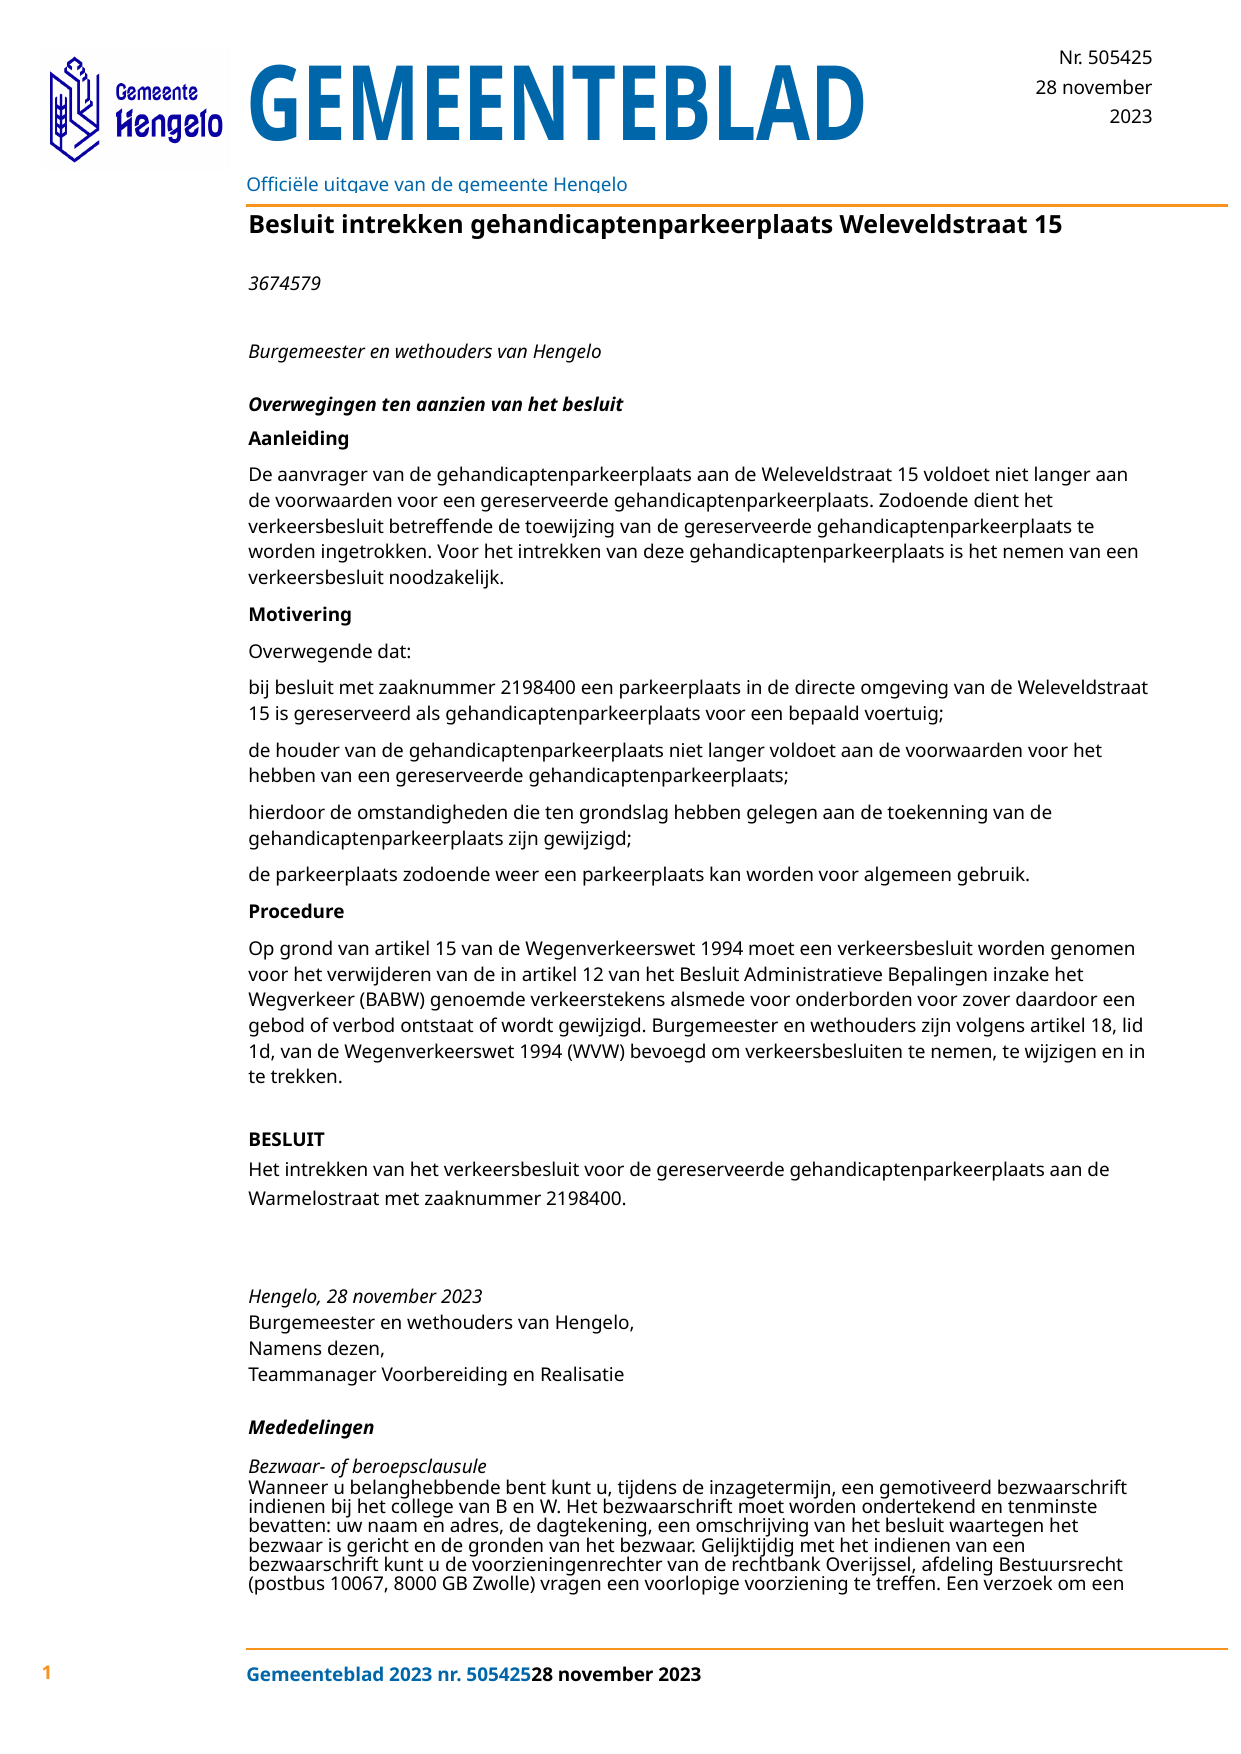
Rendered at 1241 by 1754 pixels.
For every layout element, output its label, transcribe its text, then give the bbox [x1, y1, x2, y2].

text Het intrekken van het verkeersbesluit voor de gereserveerde gehandicaptenparkeerplaats aan de Warmelostraat met zaaknummer 2198400. [248, 1156, 1152, 1211]
text de houder van de gehandicaptenparkeerplaats niet langer voldoet aan de voorwaarden voor het hebben van een gereserveerde gehandicaptenparkeerplaats; [248, 737, 1152, 788]
text Overwegingen ten aanzien van het besluit [248, 391, 1152, 417]
text Overwegende dat: [248, 638, 1152, 663]
text Besluit intrekken gehandicaptenparkeerplaats Weleveldstraat 15 [248, 207, 1152, 241]
text Procedure [248, 898, 1152, 924]
picture [41, 47, 231, 172]
text De aanvrager van de gehandicaptenparkeerplaats aan de Weleveldstraat 15 voldoet niet langer aan de voorwaarden voor een gereserveerde gehandicaptenparkeerplaats. Zodoende dient het verkeersbesluit betreffende de toewijzing van de gereserveerde gehandicaptenparkeerplaats te worden ingetrokken. Voor het intrekken van deze gehandicaptenparkeerplaats is het nemen van een verkeersbesluit noodzakelijk. [248, 462, 1152, 590]
text Motivering [248, 601, 1152, 627]
text Wanneer u belanghebbende bent kunt u, tijdens de inzagetermijn, een gemotiveerd bezwaarschrift indienen bij het college van B en W. Het bezwaarschrift moet worden ondertekend en tenminste bevatten: uw naam en adres, de dagtekening, een omschrijving van het besluit waartegen het bezwaar is gericht en de gronden van het bezwaar. Gelijktijdig met het indienen van een bezwaarschrift kunt u de voorzieningenrechter van de rechtbank Overijssel, afdeling Bestuursrecht (postbus 10067, 8000 GB Zwolle) vragen een voorlopige voorziening te treffen. Een verzoek om een [248, 1479, 1152, 1594]
text Op grond van artikel 15 van de Wegenverkeerswet 1994 moet een verkeersbesluit worden genomen voor het verwijderen van de in artikel 12 van het Besluit Administratieve Bepalingen inzake het Wegverkeer (BABW) genoemde verkeerstekens alsmede voor onderborden voor zover daardoor een gebod of verbod ontstaat of wordt gewijzigd. Burgemeester en wethouders zijn volgens artikel 18, lid 1d, van de Wegenverkeerswet 1994 (WVW) bevoegd om verkeersbesluiten te nemen, te wijzigen en in te trekken. [248, 935, 1152, 1089]
text 3674579 [248, 270, 1152, 296]
text Bezwaar- of beroepsclausule [248, 1453, 1152, 1479]
text Aanleiding [248, 425, 1152, 451]
text hierdoor de omstandigheden die ten grondslag hebben gelegen aan de toekenning van de gehandicaptenparkeerplaats zijn gewijzigd; [248, 799, 1152, 851]
text de parkeerplaats zodoende weer een parkeerplaats kan worden voor algemeen gebruik. [248, 862, 1152, 887]
text Hengelo, 28 november 2023 [248, 1284, 1152, 1309]
text Namens dezen, [248, 1335, 1152, 1361]
text Mededelingen [248, 1414, 1152, 1439]
text bij besluit met zaaknummer 2198400 een parkeerplaats in de directe omgeving van de Weleveldstraat 15 is gereserveerd als gehandicaptenparkeerplaats voor een bepaald voertuig; [248, 674, 1152, 726]
text Teammanager Voorbereiding en Realisatie [248, 1361, 1152, 1387]
text Burgemeester en wethouders van Hengelo, [248, 1309, 1152, 1335]
text Burgemeester en wethouders van Hengelo [248, 338, 1152, 364]
text BESLUIT [248, 1126, 1152, 1152]
